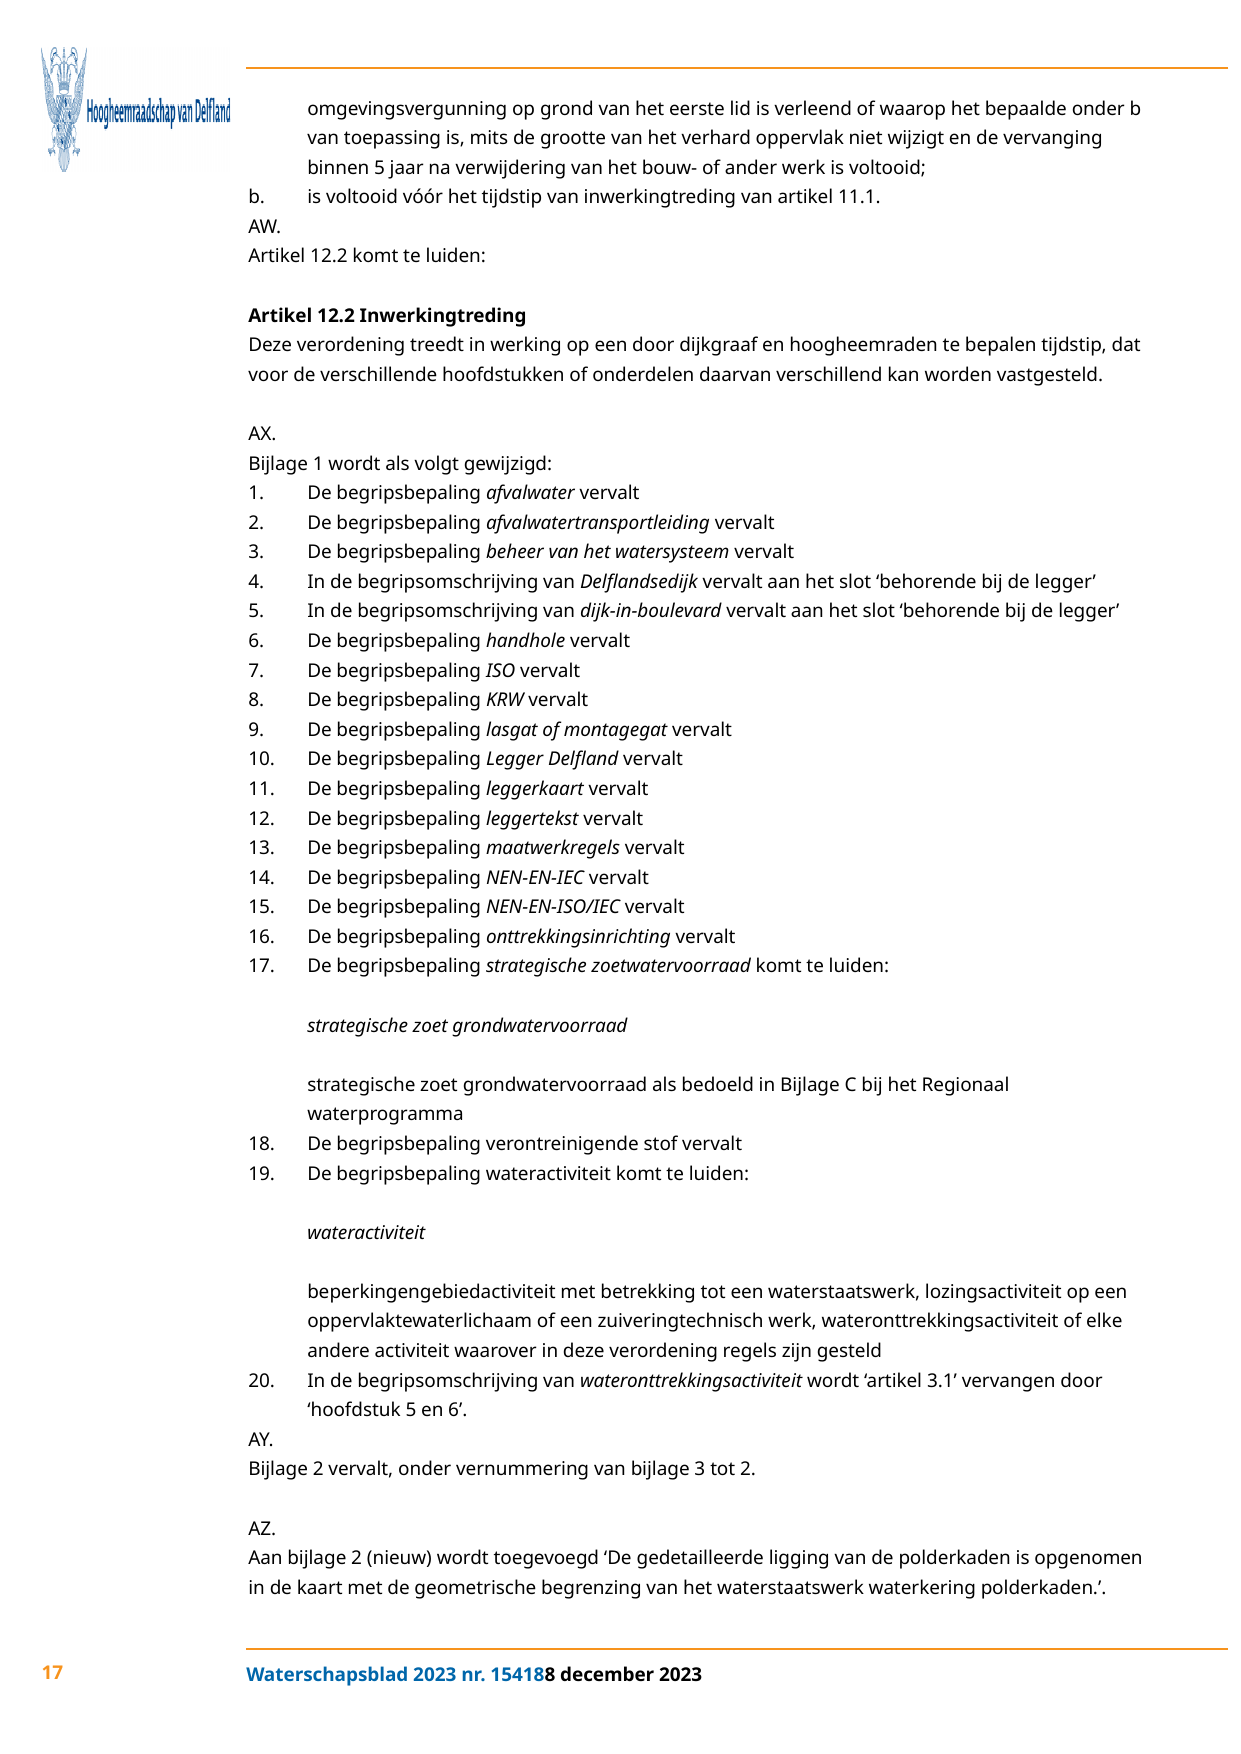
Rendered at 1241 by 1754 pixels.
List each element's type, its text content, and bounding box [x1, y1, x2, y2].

list In de begripsomschrijving van Delflandsedijk vervalt aan het slot ‘behorende bij de legger’ [248, 568, 1152, 594]
list De begripsbepaling NEN-EN-IEC vervalt [248, 864, 1152, 890]
list De begripsbepaling wateractiviteit komt te luiden: [248, 1160, 1152, 1186]
list De begripsbepaling leggertekst vervalt [248, 805, 1152, 831]
text AY. [248, 1426, 1152, 1452]
text Deze verordening treedt in werking op een door dijkgraaf en hoogheemraden te bepalen tijdstip, dat voor de verschillende hoofdstukken of onderdelen daarvan verschillend kan worden vastgesteld. [248, 331, 1152, 387]
list In de begripsomschrijving van wateronttrekkingsactiviteit wordt ‘artikel 3.1’ vervangen door ‘hoofdstuk 5 en 6’. [248, 1367, 1152, 1422]
list De begripsbepaling strategische zoetwatervoorraad komt te luiden: [248, 953, 1152, 978]
picture [41, 47, 231, 172]
list strategische zoet grondwatervoorraad [248, 1012, 1152, 1038]
list De begripsbepaling lasgat of montagegat vervalt [248, 716, 1152, 742]
list De begripsbepaling afvalwatertransportleiding vervalt [248, 509, 1152, 535]
list strategische zoet grondwatervoorraad als bedoeld in Bijlage C bij het Regionaal waterprogramma [248, 1071, 1152, 1126]
list De begripsbepaling maatwerkregels vervalt [248, 834, 1152, 860]
list De begripsbepaling leggerkaart vervalt [248, 775, 1152, 801]
text AZ. [248, 1515, 1152, 1541]
list beperkingengebiedactiviteit met betrekking tot een waterstaatswerk, lozingsactiviteit op een oppervlaktewaterlichaam of een zuiveringtechnisch werk, wateronttrekkingsactiviteit of elke andere activiteit waarover in deze verordening regels zijn gesteld [248, 1278, 1152, 1363]
text Artikel 12.2 komt te luiden: [248, 243, 1152, 268]
list De begripsbepaling handhole vervalt [248, 627, 1152, 653]
text AX. [248, 420, 1152, 446]
list De begripsbepaling verontreinigende stof vervalt [248, 1130, 1152, 1156]
text Bijlage 2 vervalt, onder vernummering van bijlage 3 tot 2. [248, 1456, 1152, 1481]
list De begripsbepaling KRW vervalt [248, 686, 1152, 712]
list wateractiviteit [248, 1219, 1152, 1245]
list In de begripsomschrijving van dijk-in-boulevard vervalt aan het slot ‘behorende bij de legger’ [248, 598, 1152, 623]
list De begripsbepaling beheer van het watersysteem vervalt [248, 538, 1152, 564]
list De begripsbepaling onttrekkingsinrichting vervalt [248, 923, 1152, 949]
list De begripsbepaling afvalwater vervalt [248, 479, 1152, 505]
text Bijlage 1 wordt als volgt gewijzigd: [248, 450, 1152, 476]
list De begripsbepaling NEN-EN-ISO/IEC vervalt [248, 893, 1152, 919]
list De begripsbepaling Legger Delfland vervalt [248, 746, 1152, 771]
list De begripsbepaling ISO vervalt [248, 657, 1152, 683]
text Artikel 12.2 Inwerkingtreding [248, 302, 1152, 328]
list is voltooid vóór het tijdstip van inwerkingtreding van artikel 11.1. [248, 183, 1152, 209]
text Aan bijlage 2 (nieuw) wordt toegevoegd ‘De gedetailleerde ligging van de polderkaden is opgenomen in de kaart met de geometrische begrenzing van het waterstaatswerk waterkering polderkaden.’. [248, 1544, 1152, 1600]
list omgevingsvergunning op grond van het eerste lid is verleend of waarop het bepaalde onder b van toepassing is, mits de grootte van het verhard oppervlak niet wijzigt en de vervanging binnen 5 jaar na verwijdering van het bouw- of ander werk is voltooid; [248, 95, 1152, 180]
text AW. [248, 213, 1152, 239]
